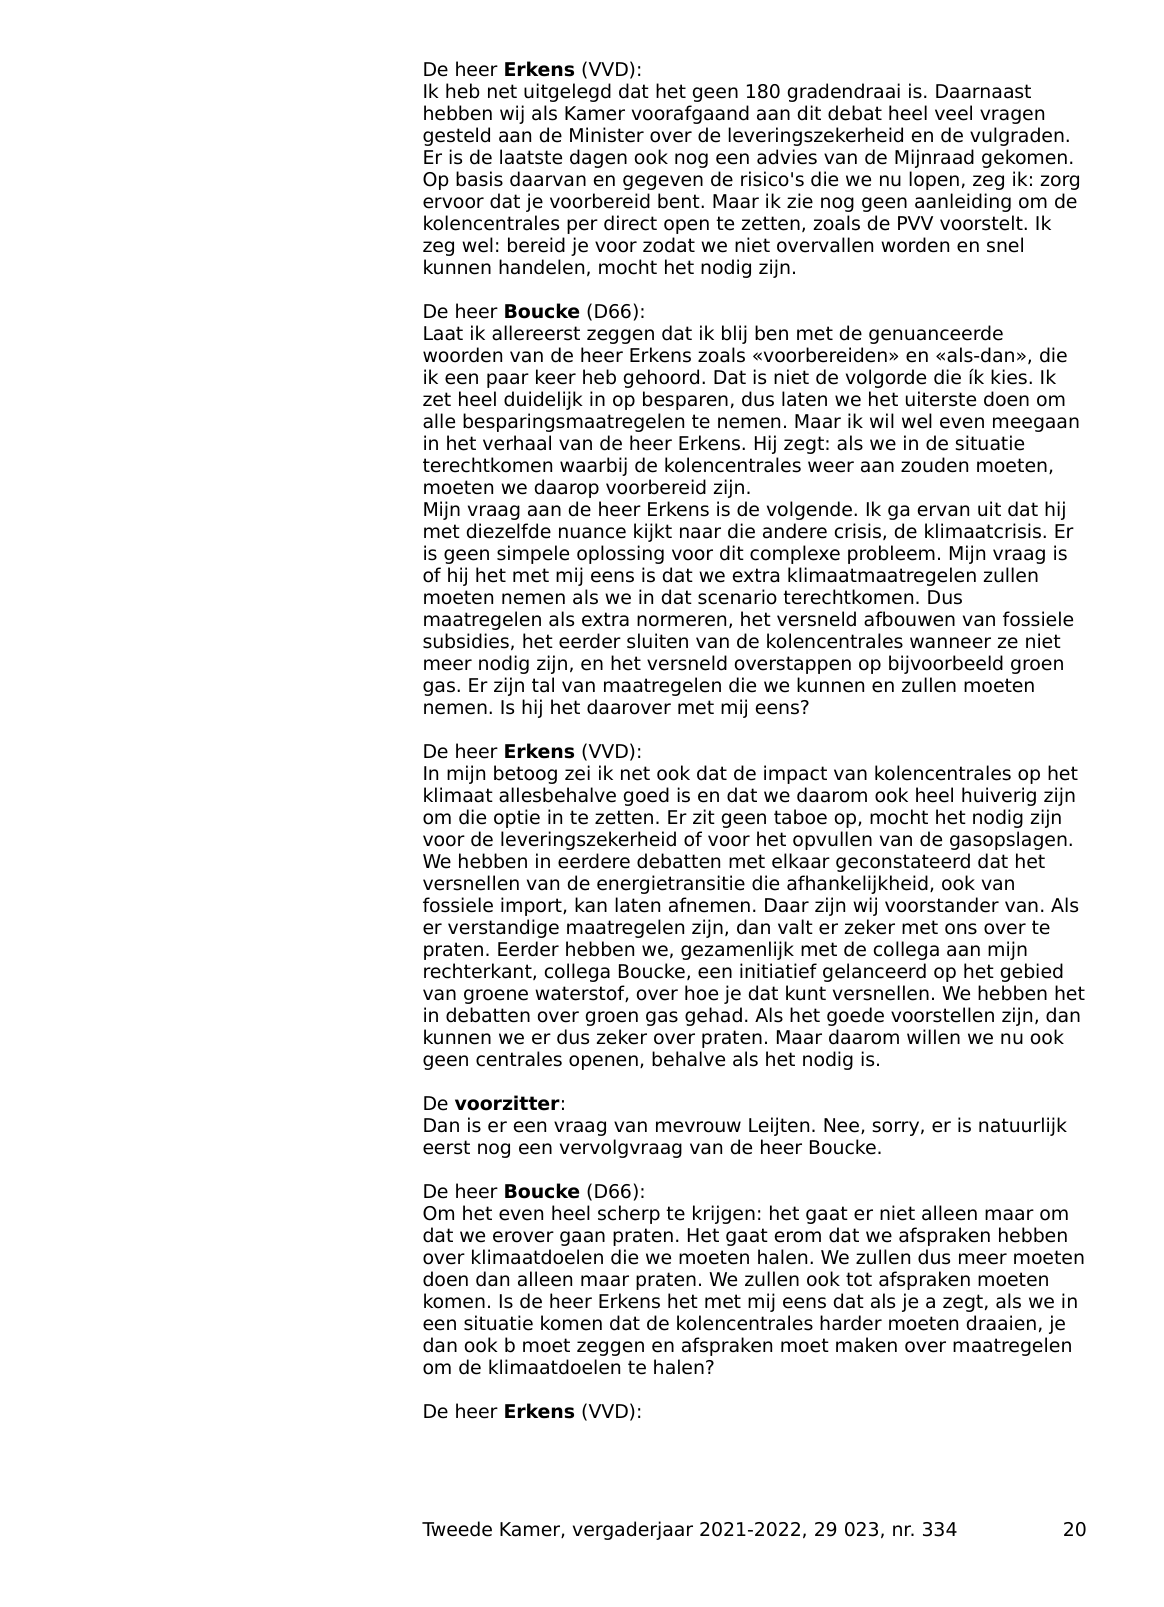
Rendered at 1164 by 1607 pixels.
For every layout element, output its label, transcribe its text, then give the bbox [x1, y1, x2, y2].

text Ik heb net uitgelegd dat het geen 180 gradendraai is. Daarnaast hebben wij als Kamer voorafgaand aan dit debat heel veel vragen gesteld aan de Minister over de leveringszekerheid en de vulgraden. Er is de laatste dagen ook nog een advies van de Mijnraad gekomen. Op basis daarvan en gegeven de risico's die we nu lopen, zeg ik: zorg ervoor dat je voorbereid bent. Maar ik zie nog geen aanleiding om de kolencentrales per direct open te zetten, zoals de PVV voorstelt. Ik zeg wel: bereid je voor zodat we niet overvallen worden en snel kunnen handelen, mocht het nodig zijn. [422, 81, 1087, 279]
text De heer Boucke (D66): [422, 301, 1087, 323]
text De voorzitter: [422, 1093, 1087, 1115]
text Laat ik allereerst zeggen dat ik blij ben met de genuanceerde woorden van de heer Erkens zoals «voorbereiden» en «als-dan», die ik een paar keer heb gehoord. Dat is niet de volgorde die ík kies. Ik zet heel duidelijk in op besparen, dus laten we het uiterste doen om alle besparingsmaatregelen te nemen. Maar ik wil wel even meegaan in het verhaal van de heer Erkens. Hij zegt: als we in de situatie terechtkomen waarbij de kolencentrales weer aan zouden moeten, moeten we daarop voorbereid zijn. [422, 323, 1087, 499]
text De heer Erkens (VVD): [422, 741, 1087, 763]
text Om het even heel scherp te krijgen: het gaat er niet alleen maar om dat we erover gaan praten. Het gaat erom dat we afspraken hebben over klimaatdoelen die we moeten halen. We zullen dus meer moeten doen dan alleen maar praten. We zullen ook tot afspraken moeten komen. Is de heer Erkens het met mij eens dat als je a zegt, als we in een situatie komen dat de kolencentrales harder moeten draaien, je dan ook b moet zeggen en afspraken moet maken over maatregelen om de klimaatdoelen te halen? [422, 1203, 1087, 1379]
text Mijn vraag aan de heer Erkens is de volgende. Ik ga ervan uit dat hij met diezelfde nuance kijkt naar die andere crisis, de klimaatcrisis. Er is geen simpele oplossing voor dit complexe probleem. Mijn vraag is of hij het met mij eens is dat we extra klimaatmaatregelen zullen moeten nemen als we in dat scenario terechtkomen. Dus maatregelen als extra normeren, het versneld afbouwen van fossiele subsidies, het eerder sluiten van de kolencentrales wanneer ze niet meer nodig zijn, en het versneld overstappen op bijvoorbeeld groen gas. Er zijn tal van maatregelen die we kunnen en zullen moeten nemen. Is hij het daarover met mij eens? [422, 499, 1087, 719]
text De heer Boucke (D66): [422, 1181, 1087, 1203]
text In mijn betoog zei ik net ook dat de impact van kolencentrales op het klimaat allesbehalve goed is en dat we daarom ook heel huiverig zijn om die optie in te zetten. Er zit geen taboe op, mocht het nodig zijn voor de leveringszekerheid of voor het opvullen van de gasopslagen. We hebben in eerdere debatten met elkaar geconstateerd dat het versnellen van de energietransitie die afhankelijkheid, ook van fossiele import, kan laten afnemen. Daar zijn wij voorstander van. Als er verstandige maatregelen zijn, dan valt er zeker met ons over te praten. Eerder hebben we, gezamenlijk met de collega aan mijn rechterkant, collega Boucke, een initiatief gelanceerd op het gebied van groene waterstof, over hoe je dat kunt versnellen. We hebben het in debatten over groen gas gehad. Als het goede voorstellen zijn, dan kunnen we er dus zeker over praten. Maar daarom willen we nu ook geen centrales openen, behalve als het nodig is. [422, 763, 1087, 1071]
text Dan is er een vraag van mevrouw Leijten. Nee, sorry, er is natuurlijk eerst nog een vervolgvraag van de heer Boucke. [422, 1115, 1087, 1159]
text De heer Erkens (VVD): [422, 1401, 1087, 1423]
text De heer Erkens (VVD): [422, 59, 1087, 81]
